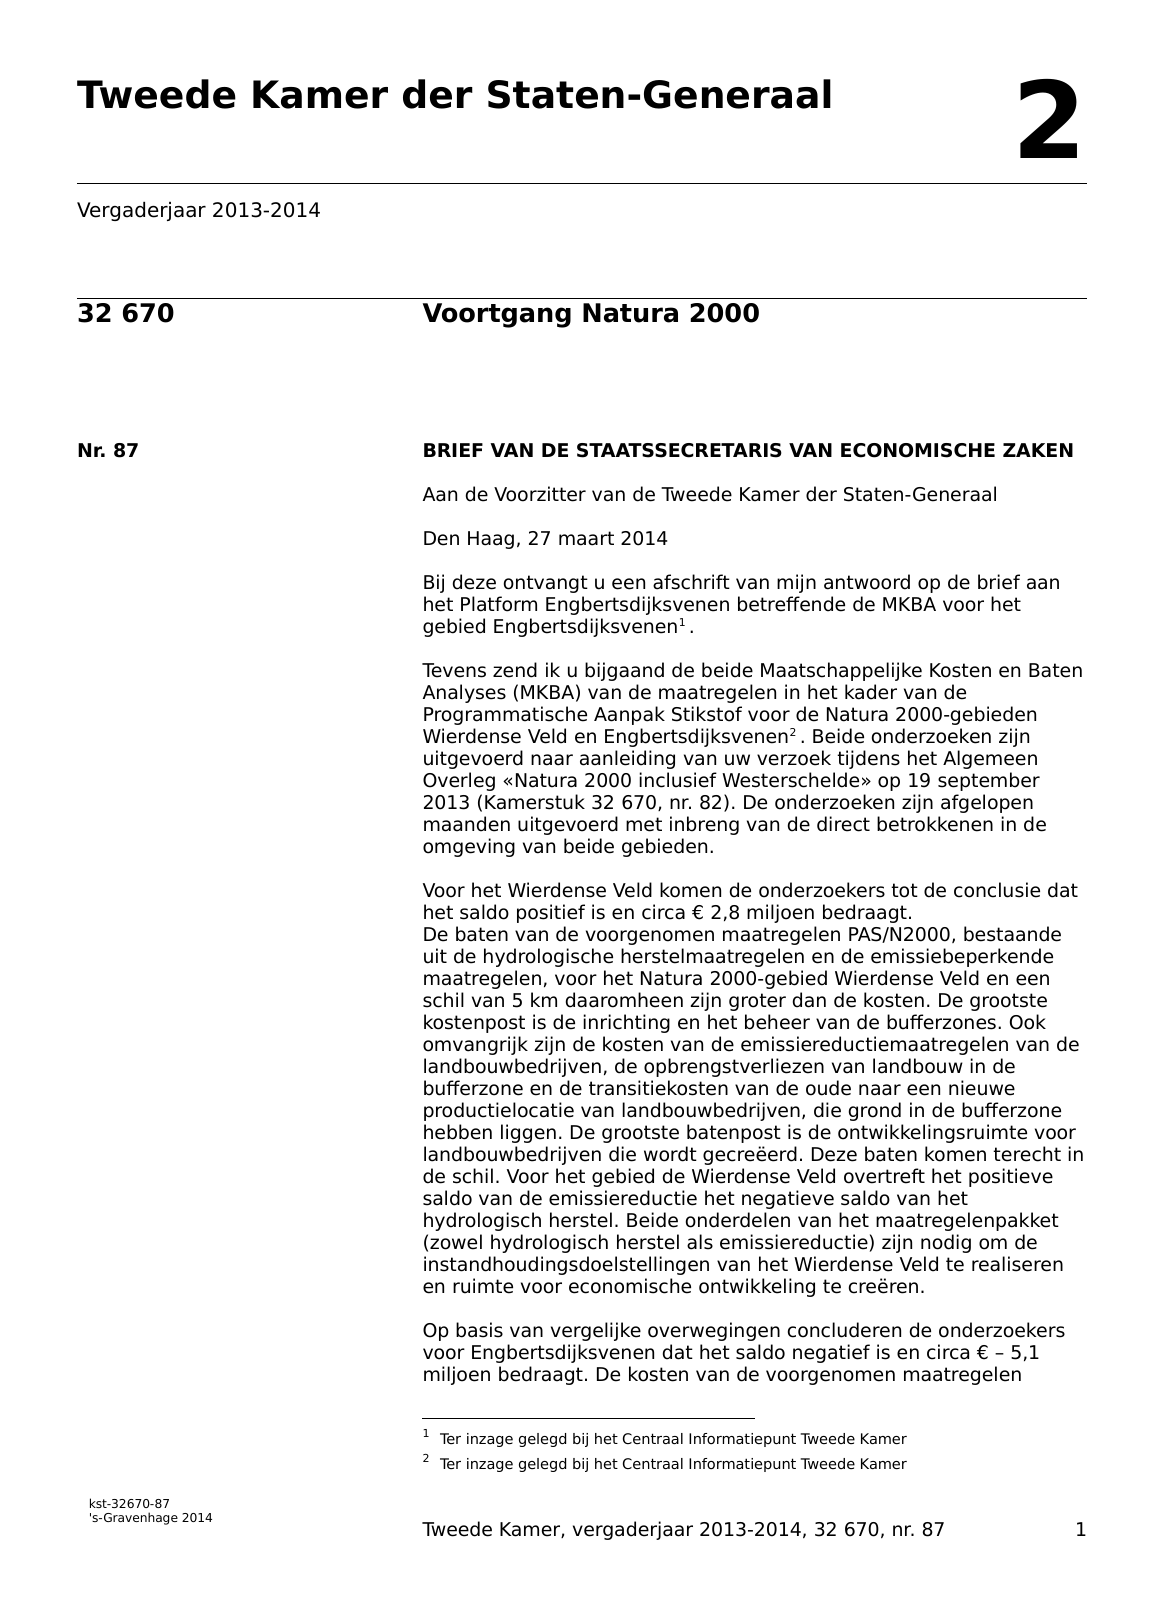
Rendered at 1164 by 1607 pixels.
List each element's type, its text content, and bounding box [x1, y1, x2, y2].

table_header Tweede Kamer der Staten-Generaal [77, 59, 886, 183]
text Bij deze ontvangt u een afschrift van mijn antwoord op de brief aan het Platform Engbertsdijksvenen betreffende de MKBA voor het gebied Engbertsdijksvenen. [422, 572, 1087, 638]
table_cell Vergaderjaar 2013-2014 [77, 184, 1087, 298]
text Aan de Voorzitter van de Tweede Kamer der Staten-Generaal [422, 484, 1087, 506]
table_header 2 [886, 59, 1087, 183]
text Tevens zend ik u bijgaand de beide Maatschappelijke Kosten en Baten Analyses (MKBA) van de maatregelen in het kader van de Programmatische Aanpak Stikstof voor de Natura 2000-gebieden Wierdense Veld en Engbertsdijksvenen. Beide onderzoeken zijn uitgevoerd naar aanleiding van uw verzoek tijdens het Algemeen Overleg «Natura 2000 inclusief Westerschelde» op 19 september 2013 (Kamerstuk 32 670, nr. 82). De onderzoeken zijn afgelopen maanden uitgevoerd met inbreng van de direct betrokkenen in de omgeving van beide gebieden. [422, 660, 1087, 858]
text kst-32670-87 [88, 1497, 323, 1511]
subtitle 32 670 Voortgang Natura 2000 [77, 299, 1087, 329]
text Voor het Wierdense Veld komen de onderzoekers tot de conclusie dat het saldo positief is en circa € 2,8 miljoen bedraagt. [422, 880, 1087, 924]
text Op basis van vergelijke overwegingen concluderen de onderzoekers voor Engbertsdijksvenen dat het saldo negatief is en circa € – 5,1 miljoen bedraagt. De kosten van de voorgenomen maatregelen [422, 1320, 1087, 1386]
text Den Haag, 27 maart 2014 [422, 528, 1087, 550]
text 's-Gravenhage 2014 [88, 1511, 323, 1525]
text Ter inzage gelegd bij het Centraal Informatiepunt Tweede Kamer [422, 1452, 1087, 1474]
subtitle Nr. 87 BRIEF VAN DE STAATSSECRETARIS VAN ECONOMISCHE ZAKEN [77, 440, 1087, 462]
text Ter inzage gelegd bij het Centraal Informatiepunt Tweede Kamer [422, 1427, 1087, 1449]
text De baten van de voorgenomen maatregelen PAS/N2000, bestaande uit de hydrologische herstelmaatregelen en de emissiebeperkende maatregelen, voor het Natura 2000-gebied Wierdense Veld en een schil van 5 km daaromheen zijn groter dan de kosten. De grootste kostenpost is de inrichting en het beheer van de bufferzones. Ook omvangrijk zijn de kosten van de emissiereductiemaatregelen van de landbouwbedrijven, de opbrengstverliezen van landbouw in de bufferzone en de transitiekosten van de oude naar een nieuwe productielocatie van landbouwbedrijven, die grond in de bufferzone hebben liggen. De grootste batenpost is de ontwikkelingsruimte voor landbouwbedrijven die wordt gecreëerd. Deze baten komen terecht in de schil. Voor het gebied de Wierdense Veld overtreft het positieve saldo van de emissiereductie het negatieve saldo van het hydrologisch herstel. Beide onderdelen van het maatregelenpakket (zowel hydrologisch herstel als emissiereductie) zijn nodig om de instandhoudingsdoelstellingen van het Wierdense Veld te realiseren en ruimte voor economische ontwikkeling te creëren. [422, 924, 1087, 1298]
